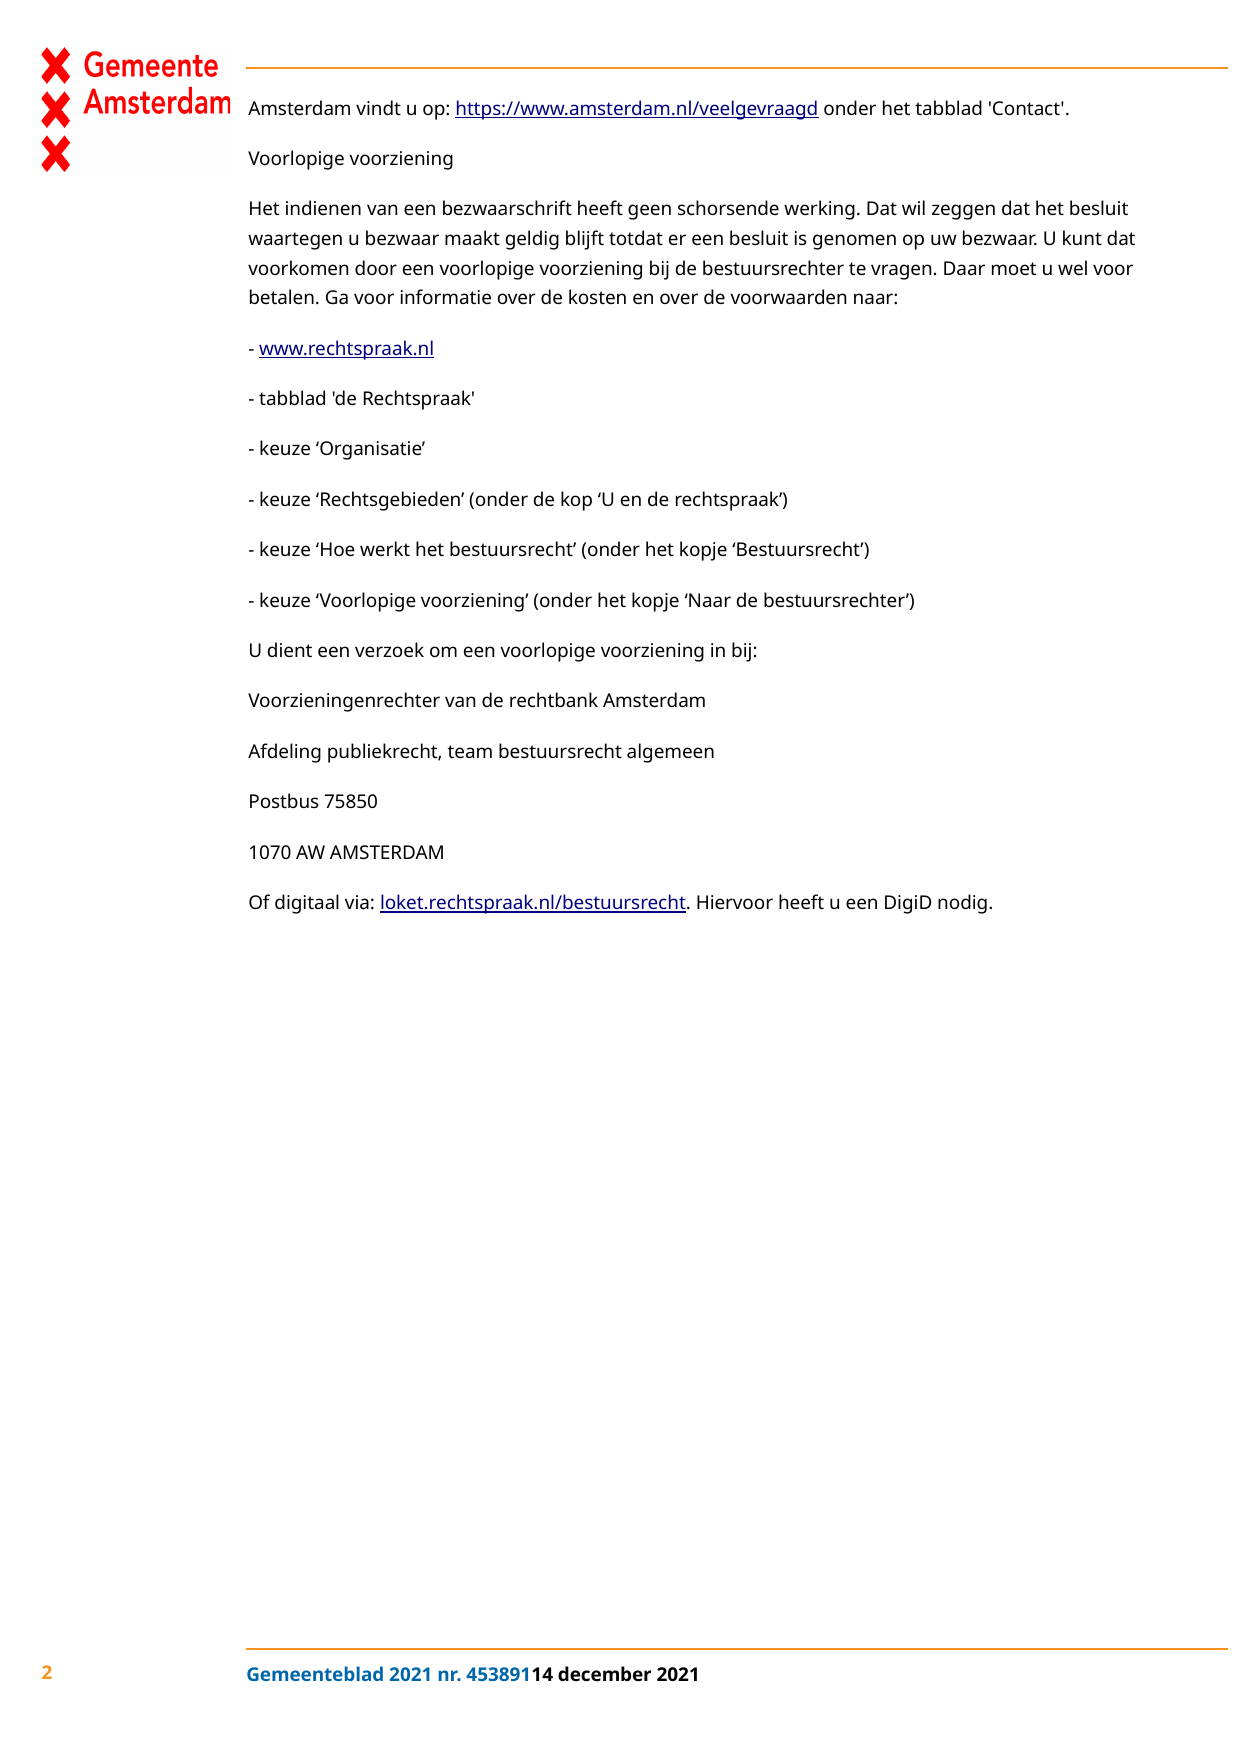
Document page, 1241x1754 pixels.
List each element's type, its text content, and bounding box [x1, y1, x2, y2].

text U dient een verzoek om een voorlopige voorziening in bij: [248, 637, 1152, 663]
text Afdeling publiekrecht, team bestuursrecht algemeen [248, 738, 1152, 764]
text - keuze ‘Rechtsgebieden’ (onder de kop ‘U en de rechtspraak’) [248, 486, 1152, 512]
text Of digitaal via: loket.rechtspraak.nl/bestuursrecht. Hiervoor heeft u een DigiD nodig. [248, 889, 1152, 915]
text Postbus 75850 [248, 788, 1152, 814]
text - keuze ‘Voorlopige voorziening’ (onder het kopje ‘Naar de bestuursrechter’) [248, 587, 1152, 613]
text Voorzieningenrechter van de rechtbank Amsterdam [248, 688, 1152, 713]
text 1070 AW AMSTERDAM [248, 839, 1152, 865]
text - keuze ‘Organisatie’ [248, 436, 1152, 461]
text Voorlopige voorziening [248, 145, 1152, 171]
text - tabblad 'de Rechtspraak' [248, 385, 1152, 411]
text Amsterdam vindt u op: https://www.amsterdam.nl/veelgevraagd onder het tabblad 'Contact'. [248, 95, 1152, 121]
text - www.rechtspraak.nl [248, 335, 1152, 361]
text Het indienen van een bezwaarschrift heeft geen schorsende werking. Dat wil zeggen dat het besluit waartegen u bezwaar maakt geldig blijft totdat er een besluit is genomen op uw bezwaar. U kunt dat voorkomen door een voorlopige voorziening bij de bestuursrechter te vragen. Daar moet u wel voor betalen. Ga voor informatie over de kosten en over de voorwaarden naar: [248, 196, 1152, 310]
text - keuze ‘Hoe werkt het bestuursrecht’ (onder het kopje ‘Bestuursrecht’) [248, 536, 1152, 562]
picture [41, 47, 231, 172]
